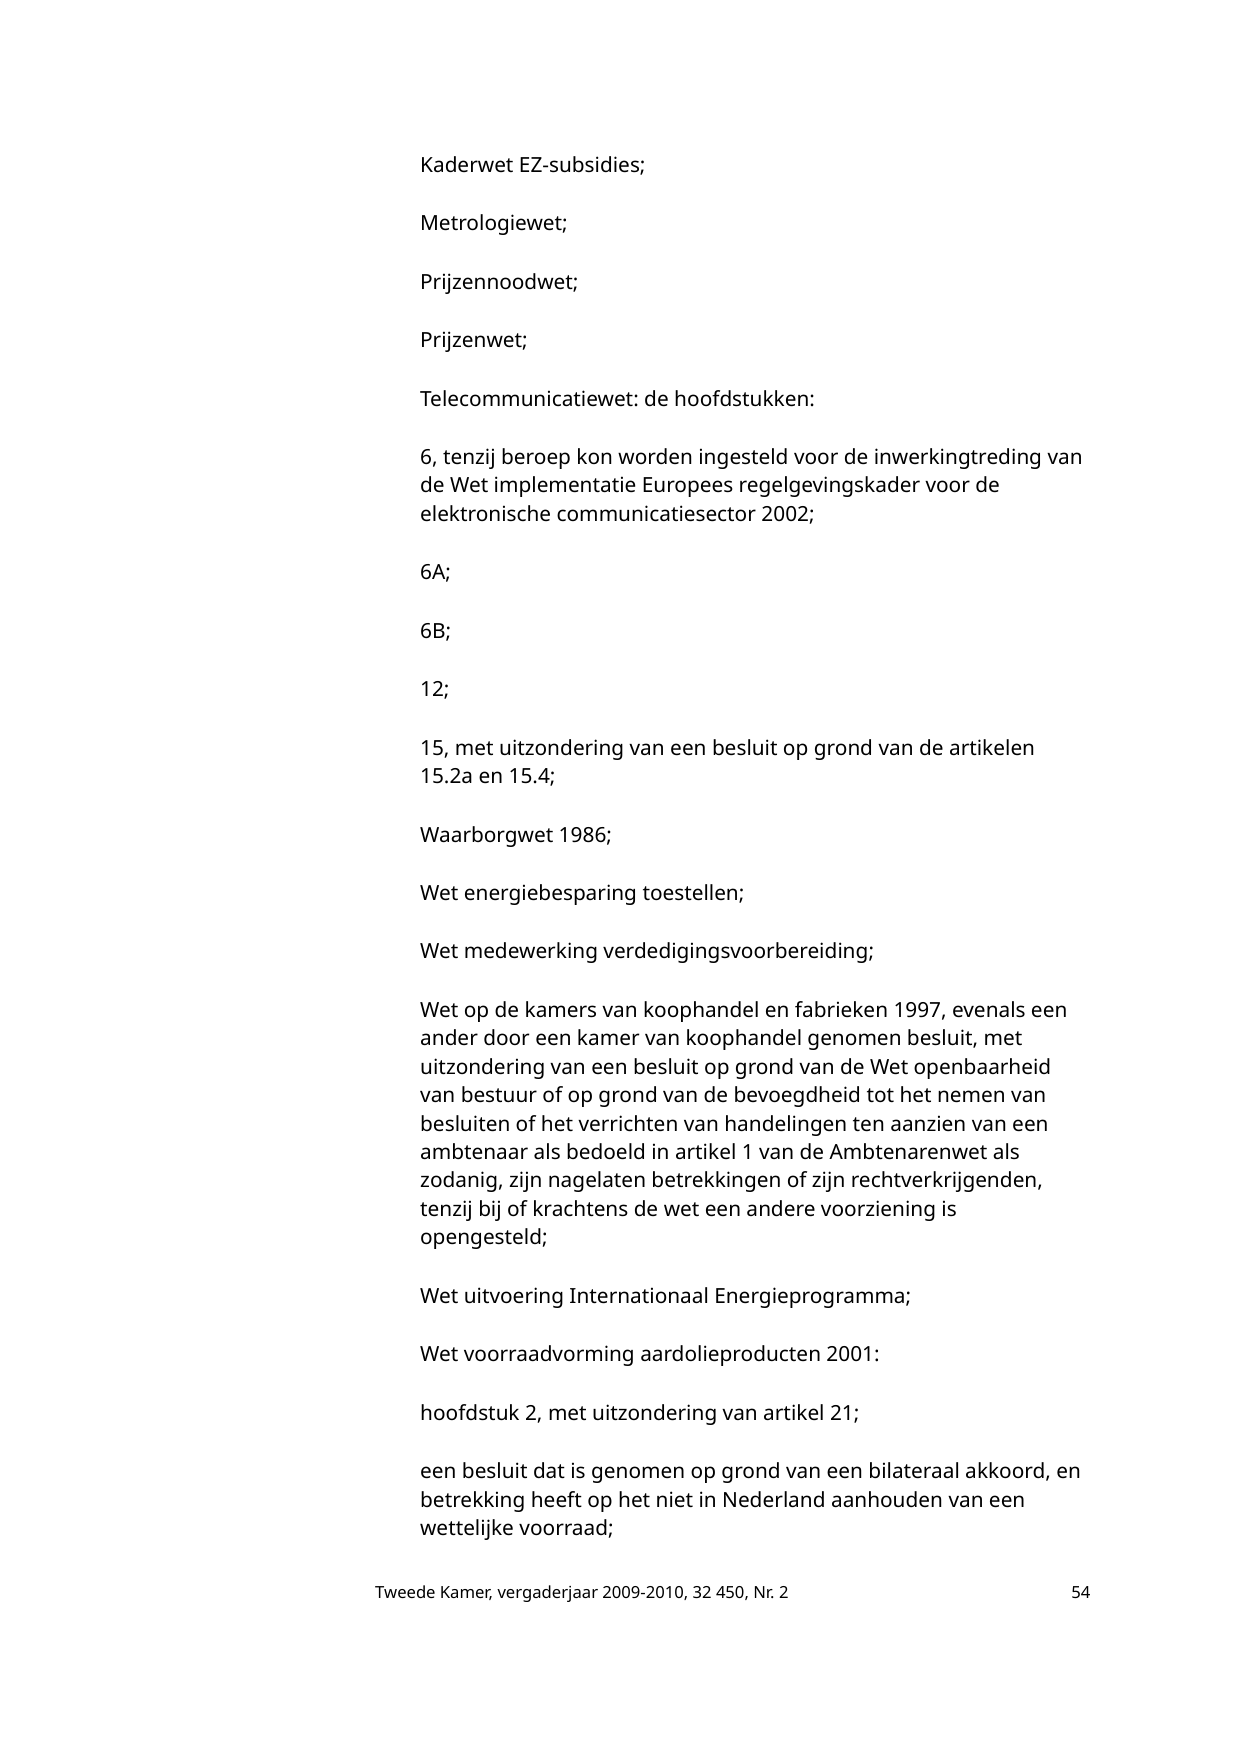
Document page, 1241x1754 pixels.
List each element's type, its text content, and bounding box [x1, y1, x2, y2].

text Wet medewerking verdedigingsvoorbereiding; [420, 937, 1090, 965]
text Prijzennoodwet; [420, 267, 1090, 295]
text Prijzenwet; [420, 325, 1090, 354]
text hoofdstuk 2, met uitzondering van artikel 21; [420, 1398, 1090, 1426]
text 12; [420, 674, 1090, 703]
text Waarborgwet 1986; [420, 820, 1090, 848]
text Kaderwet EZ-subsidies; [420, 150, 1090, 178]
text Wet voorraadvorming aardolieproducten 2001: [420, 1339, 1090, 1368]
text een besluit dat is genomen op grond van een bilateraal akkoord, en betrekking heeft op het niet in Nederland aanhouden van een wettelijke voorraad; [420, 1456, 1090, 1542]
text Telecommunicatiewet: de hoofdstukken: [420, 384, 1090, 412]
text 6A; [420, 557, 1090, 586]
text Wet energiebesparing toestellen; [420, 878, 1090, 907]
text Metrologiewet; [420, 208, 1090, 237]
text 6, tenzij beroep kon worden ingesteld voor de inwerkingtreding van de Wet implementatie Europees regelgevingskader voor de elektronische communicatiesector 2002; [420, 442, 1090, 527]
text Wet op de kamers van koophandel en fabrieken 1997, evenals een ander door een kamer van koophandel genomen besluit, met uitzondering van een besluit op grond van de Wet openbaarheid van bestuur of op grond van de bevoegdheid tot het nemen van besluiten of het verrichten van handelingen ten aanzien van een ambtenaar als bedoeld in artikel 1 van de Ambtenarenwet als zodanig, zijn nagelaten betrekkingen of zijn rechtverkrijgenden, tenzij bij of krachtens de wet een andere voorziening is opengesteld; [420, 995, 1090, 1251]
text 15, met uitzondering van een besluit op grond van de artikelen 15.2a en 15.4; [420, 733, 1090, 790]
text Wet uitvoering Internationaal Energieprogramma; [420, 1281, 1090, 1309]
text 6B; [420, 616, 1090, 644]
